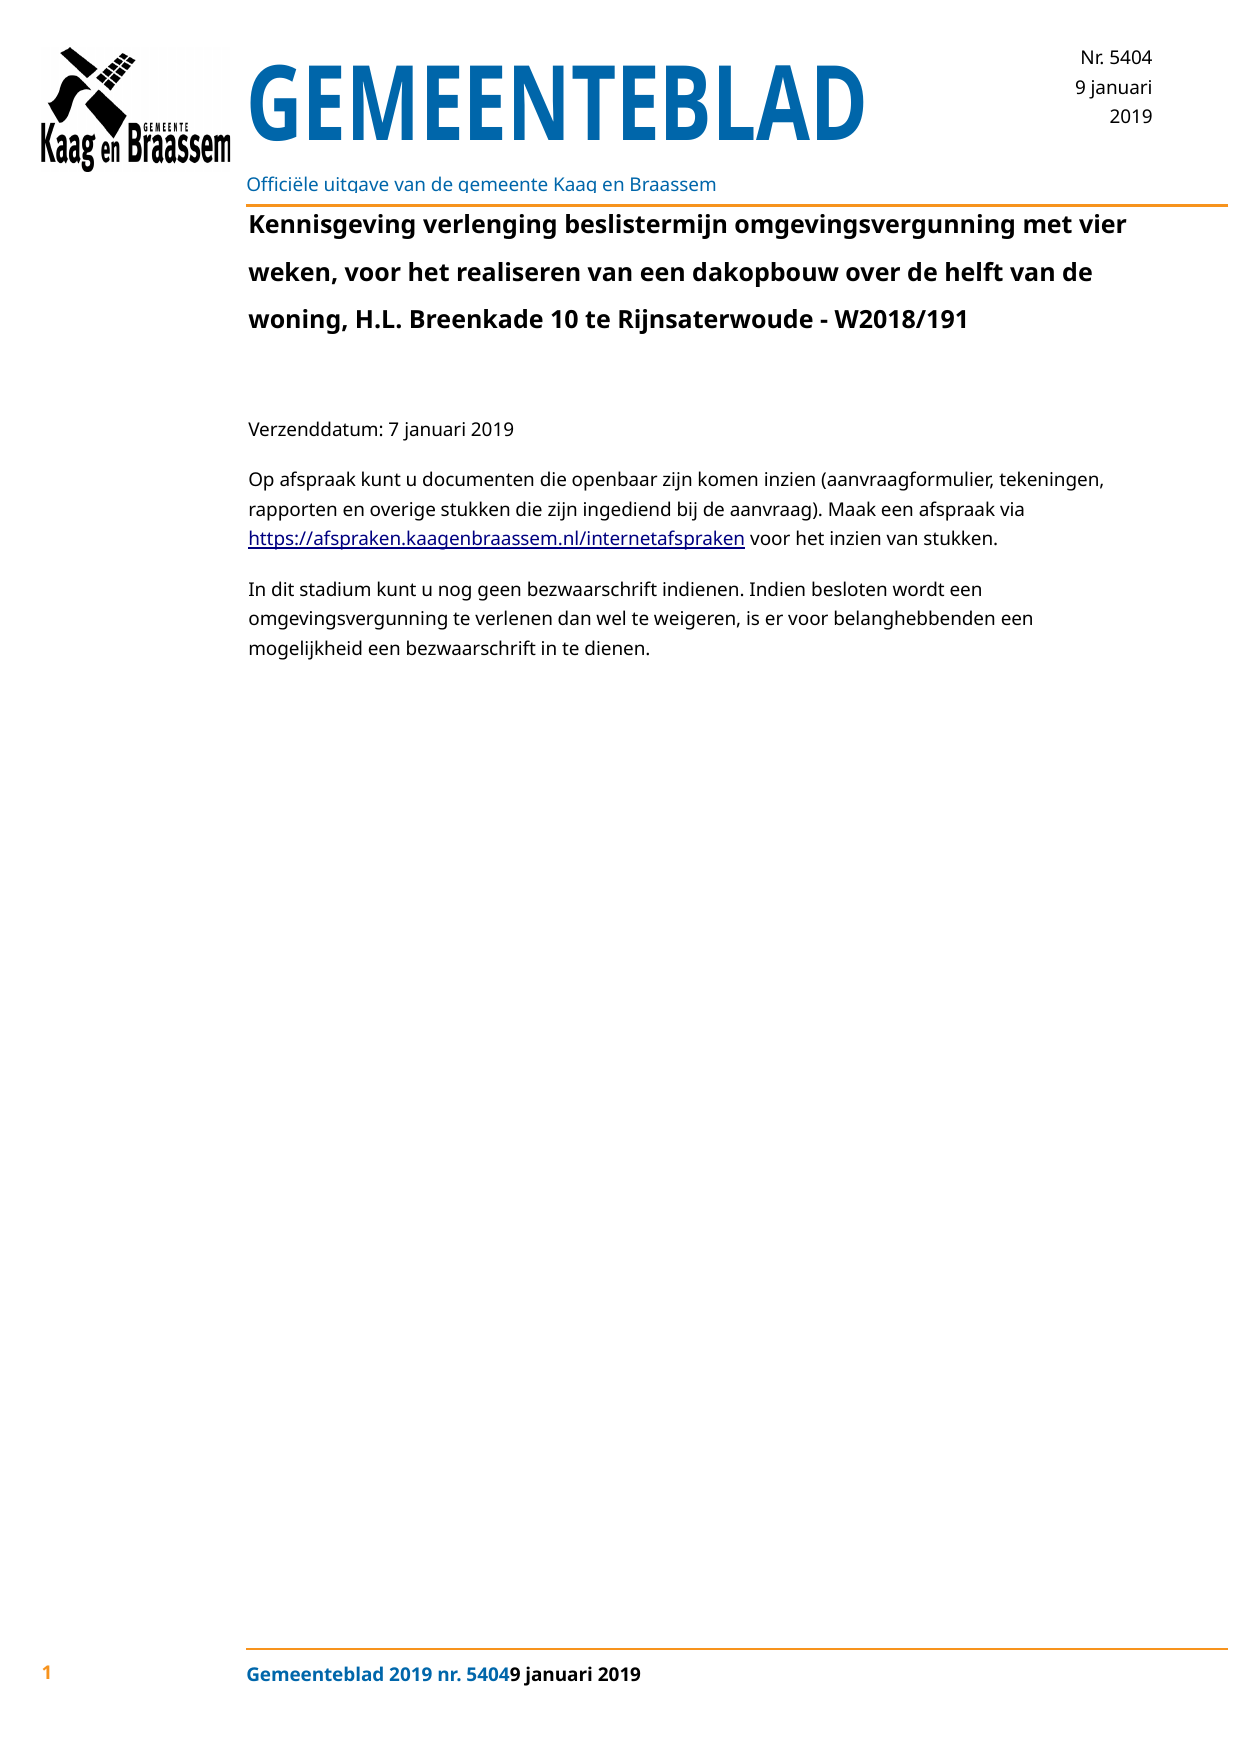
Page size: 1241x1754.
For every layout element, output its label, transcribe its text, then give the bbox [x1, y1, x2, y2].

text Kennisgeving verlenging beslistermijn omgevingsvergunning met vier weken, voor het realiseren van een dakopbouw over de helft van de woning, H.L. Breenkade 10 te Rijnsaterwoude - W2018/191 [248, 207, 1152, 336]
text Verzenddatum: 7 januari 2019 [248, 416, 1152, 442]
text In dit stadium kunt u nog geen bezwaarschrift indienen. Indien besloten wordt een omgevingsvergunning te verlenen dan wel te weigeren, is er voor belanghebbenden een mogelijkheid een bezwaarschrift in te dienen. [248, 576, 1152, 661]
picture [41, 47, 231, 172]
text Op afspraak kunt u documenten die openbaar zijn komen inzien (aanvraagformulier, tekeningen, rapporten en overige stukken die zijn ingediend bij de aanvraag). Maak een afspraak via https://afspraken.kaagenbraassem.nl/internetafspraken voor het inzien van stukken. [248, 466, 1152, 551]
